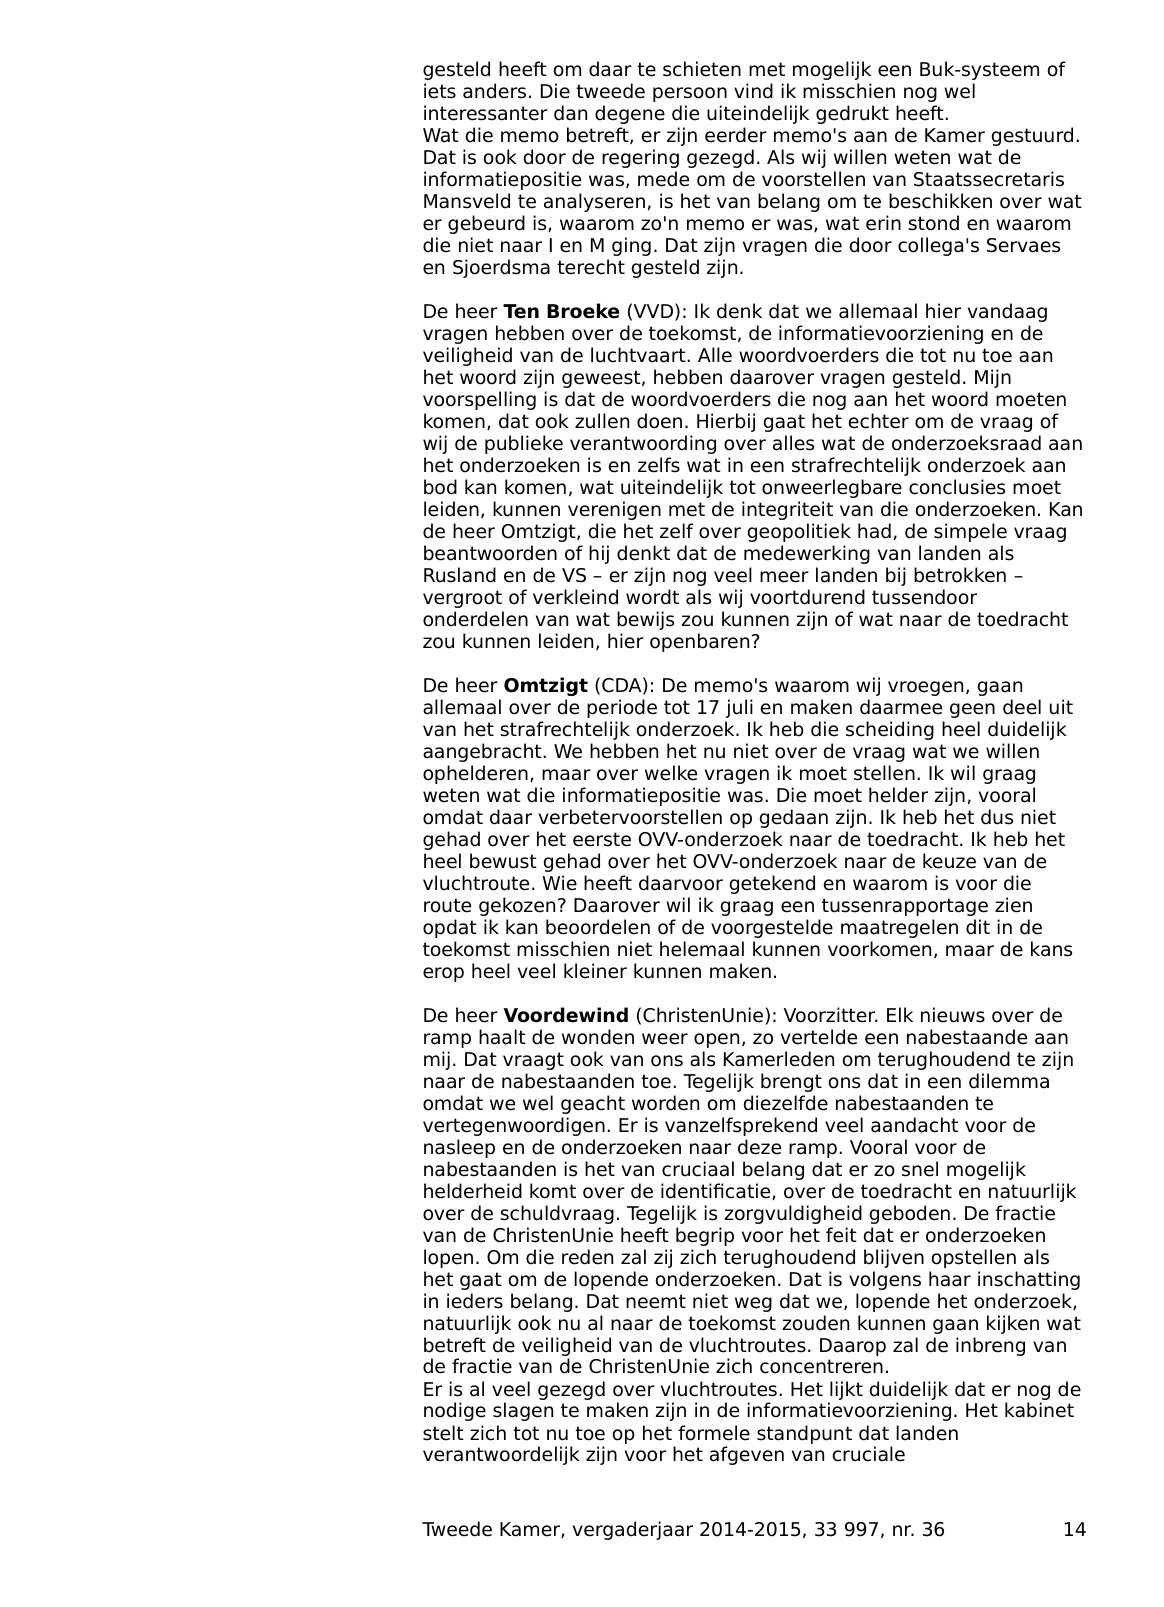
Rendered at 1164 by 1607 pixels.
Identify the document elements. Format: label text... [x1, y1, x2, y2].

text De heer Voordewind (ChristenUnie): Voorzitter. Elk nieuws over de ramp haalt de wonden weer open, zo vertelde een nabestaande aan mij. Dat vraagt ook van ons als Kamerleden om terughoudend te zijn naar de nabestaanden toe. Tegelijk brengt ons dat in een dilemma omdat we wel geacht worden om diezelfde nabestaanden te vertegenwoordigen. Er is vanzelfsprekend veel aandacht voor de nasleep en de onderzoeken naar deze ramp. Vooral voor de nabestaanden is het van cruciaal belang dat er zo snel mogelijk helderheid komt over de identificatie, over de toedracht en natuurlijk over de schuldvraag. Tegelijk is zorgvuldigheid geboden. De fractie van de ChristenUnie heeft begrip voor het feit dat er onderzoeken lopen. Om die reden zal zij zich terughoudend blijven opstellen als het gaat om de lopende onderzoeken. Dat is volgens haar inschatting in ieders belang. Dat neemt niet weg dat we, lopende het onderzoek, natuurlijk ook nu al naar de toekomst zouden kunnen gaan kijken wat betreft de veiligheid van de vluchtroutes. Daarop zal de inbreng van de fractie van de ChristenUnie zich concentreren. [422, 1005, 1087, 1378]
text De heer Omtzigt (CDA): De memo's waarom wij vroegen, gaan allemaal over de periode tot 17 juli en maken daarmee geen deel uit van het strafrechtelijk onderzoek. Ik heb die scheiding heel duidelijk aangebracht. We hebben het nu niet over de vraag wat we willen ophelderen, maar over welke vragen ik moet stellen. Ik wil graag weten wat die informatiepositie was. Die moet helder zijn, vooral omdat daar verbetervoorstellen op gedaan zijn. Ik heb het dus niet gehad over het eerste OVV-onderzoek naar de toedracht. Ik heb het heel bewust gehad over het OVV-onderzoek naar de keuze van de vluchtroute. Wie heeft daarvoor getekend en waarom is voor die route gekozen? Daarover wil ik graag een tussenrapportage zien opdat ik kan beoordelen of de voorgestelde maatregelen dit in de toekomst misschien niet helemaal kunnen voorkomen, maar de kans erop heel veel kleiner kunnen maken. [422, 675, 1087, 983]
text De heer Ten Broeke (VVD): Ik denk dat we allemaal hier vandaag vragen hebben over de toekomst, de informatievoorziening en de veiligheid van de luchtvaart. Alle woordvoerders die tot nu toe aan het woord zijn geweest, hebben daarover vragen gesteld. Mijn voorspelling is dat de woordvoerders die nog aan het woord moeten komen, dat ook zullen doen. Hierbij gaat het echter om de vraag of wij de publieke verantwoording over alles wat de onderzoeksraad aan het onderzoeken is en zelfs wat in een strafrechtelijk onderzoek aan bod kan komen, wat uiteindelijk tot onweerlegbare conclusies moet leiden, kunnen verenigen met de integriteit van die onderzoeken. Kan de heer Omtzigt, die het zelf over geopolitiek had, de simpele vraag beantwoorden of hij denkt dat de medewerking van landen als Rusland en de VS – er zijn nog veel meer landen bij betrokken – vergroot of verkleind wordt als wij voortdurend tussendoor onderdelen van wat bewijs zou kunnen zijn of wat naar de toedracht zou kunnen leiden, hier openbaren? [422, 301, 1087, 653]
text Wat die memo betreft, er zijn eerder memo's aan de Kamer gestuurd. Dat is ook door de regering gezegd. Als wij willen weten wat de informatiepositie was, mede om de voorstellen van Staatssecretaris Mansveld te analyseren, is het van belang om te beschikken over wat er gebeurd is, waarom zo'n memo er was, wat erin stond en waarom die niet naar I en M ging. Dat zijn vragen die door collega's Servaes en Sjoerdsma terecht gesteld zijn. [422, 125, 1087, 279]
text gesteld heeft om daar te schieten met mogelijk een Buk-systeem of iets anders. Die tweede persoon vind ik misschien nog wel interessanter dan degene die uiteindelijk gedrukt heeft. [422, 59, 1087, 125]
text Er is al veel gezegd over vluchtroutes. Het lijkt duidelijk dat er nog de nodige slagen te maken zijn in de informatievoorziening. Het kabinet stelt zich tot nu toe op het formele standpunt dat landen verantwoordelijk zijn voor het afgeven van cruciale [422, 1378, 1087, 1466]
